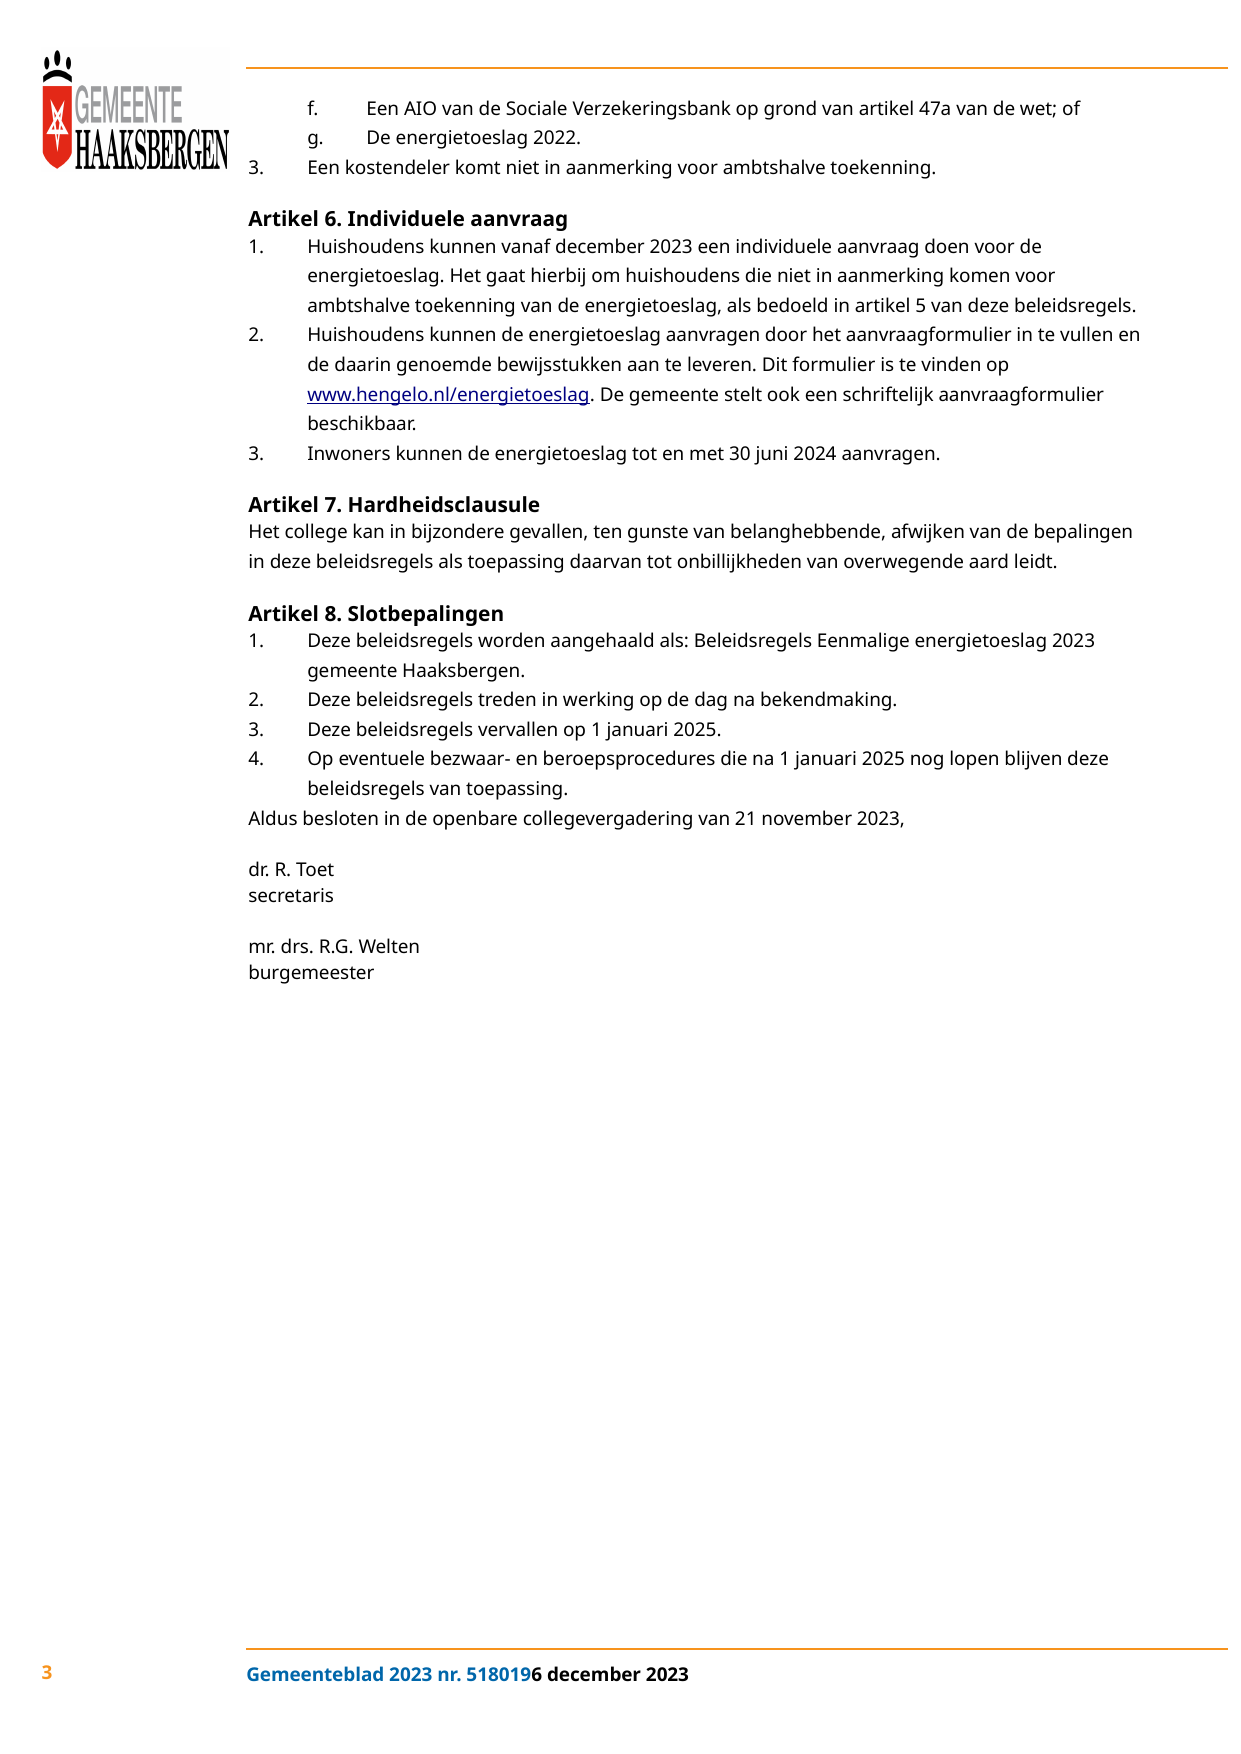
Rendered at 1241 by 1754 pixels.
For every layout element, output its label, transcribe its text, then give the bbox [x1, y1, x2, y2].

text Artikel 7. Hardheidsclausule [248, 490, 1152, 519]
text Artikel 8. Slotbepalingen [248, 599, 1152, 627]
text mr. drs. R.G. Welten [248, 933, 1152, 959]
list Op eventuele bezwaar- en beroepsprocedures die na 1 januari 2025 nog lopen blijven deze beleidsregels van toepassing. [248, 746, 1152, 801]
text secretaris [248, 882, 1152, 908]
text dr. R. Toet [248, 856, 1152, 882]
text Artikel 6. Individuele aanvraag [248, 204, 1152, 233]
list De energietoeslag 2022. [307, 124, 1152, 150]
picture [41, 47, 231, 172]
list Deze beleidsregels vervallen op 1 januari 2025. [248, 716, 1152, 742]
list Inwoners kunnen de energietoeslag tot en met 30 juni 2024 aanvragen. [248, 440, 1152, 466]
text Aldus besloten in de openbare collegevergadering van 21 november 2023, [248, 805, 1152, 830]
list Een kostendeler komt niet in aanmerking voor ambtshalve toekenning. [248, 154, 1152, 180]
list Een AIO van de Sociale Verzekeringsbank op grond van artikel 47a van de wet; of [307, 95, 1152, 121]
text Het college kan in bijzondere gevallen, ten gunste van belanghebbende, afwijken van de bepalingen in deze beleidsregels als toepassing daarvan tot onbillijkheden van overwegende aard leidt. [248, 519, 1152, 574]
list Huishoudens kunnen vanaf december 2023 een individuele aanvraag doen voor de energietoeslag. Het gaat hierbij om huishoudens die niet in aanmerking komen voor ambtshalve toekenning van de energietoeslag, als bedoeld in artikel 5 van deze beleidsregels. [248, 233, 1152, 318]
list Huishoudens kunnen de energietoeslag aanvragen door het aanvraagformulier in te vullen en de daarin genoemde bewijsstukken aan te leveren. Dit formulier is te vinden op www.hengelo.nl/energietoeslag. De gemeente stelt ook een schriftelijk aanvraagformulier beschikbaar. [248, 322, 1152, 436]
list Deze beleidsregels treden in werking op de dag na bekendmaking. [248, 686, 1152, 712]
text burgemeester [248, 959, 1152, 985]
list Deze beleidsregels worden aangehaald als: Beleidsregels Eenmalige energietoeslag 2023 gemeente Haaksbergen. [248, 627, 1152, 682]
